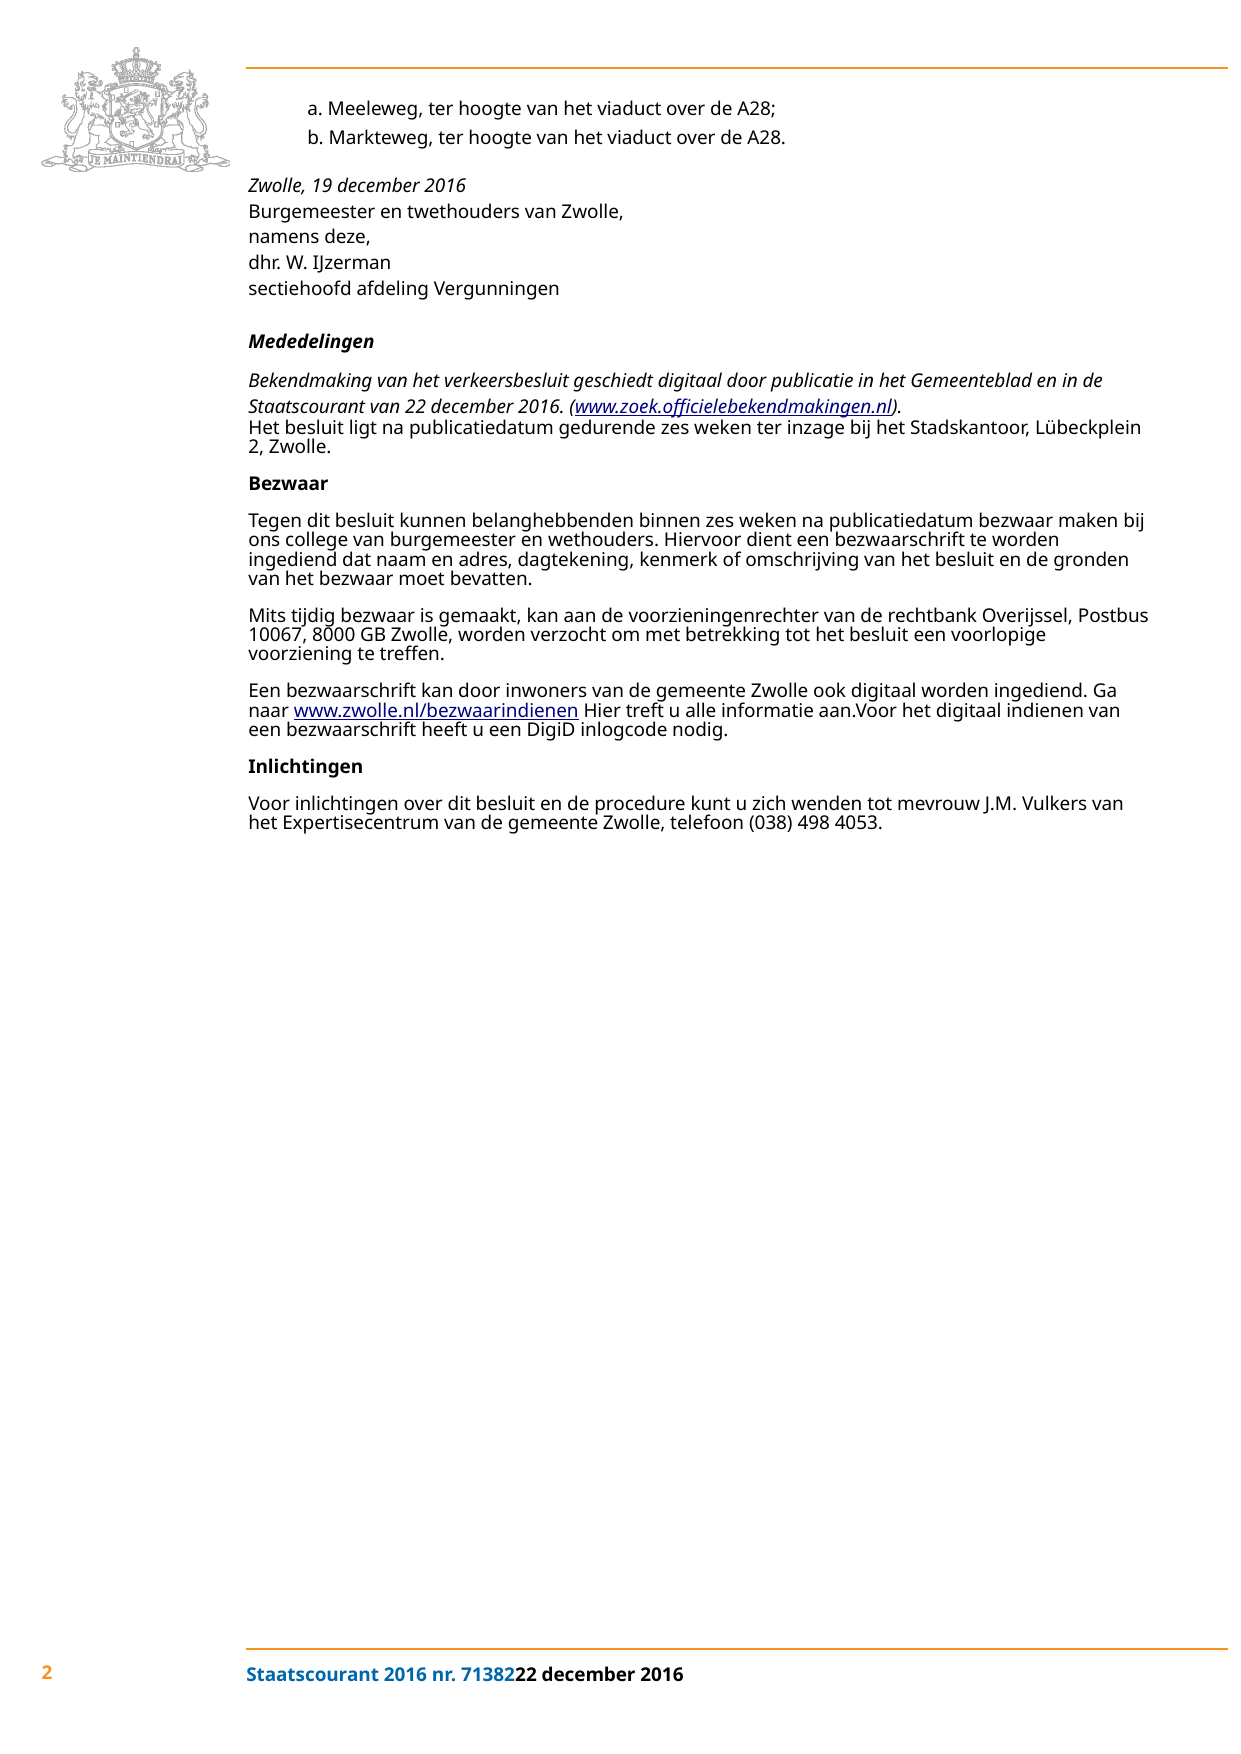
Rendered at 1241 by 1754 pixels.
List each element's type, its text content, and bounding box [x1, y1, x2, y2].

text Burgemeester en twethouders van Zwolle, [248, 198, 1152, 224]
text Inlichtingen [248, 758, 1152, 777]
text Het besluit ligt na publicatiedatum gedurende zes weken ter inzage bij het Stadskantoor, Lübeckplein 2, Zwolle. [248, 419, 1152, 457]
text dhr. W. IJzerman [248, 249, 1152, 275]
picture [41, 47, 231, 172]
text Mits tijdig bezwaar is gemaakt, kan aan de voorzieningenrechter van de rechtbank Overijssel, Postbus 10067, 8000 GB Zwolle, worden verzocht om met betrekking tot het besluit een voorlopige voorziening te treffen. [248, 607, 1152, 664]
text Tegen dit besluit kunnen belanghebbenden binnen zes weken na publicatiedatum bezwaar maken bij ons college van burgemeester en wethouders. Hiervoor dient een bezwaarschrift te worden ingediend dat naam en adres, dagtekening, kenmerk of omschrijving van het besluit en de gronden van het bezwaar moet bevatten. [248, 512, 1152, 589]
text Bezwaar [248, 475, 1152, 494]
text Bekendmaking van het verkeersbesluit geschiedt digitaal door publicatie in het Gemeenteblad en in de Staatscourant van 22 december 2016. (www.zoek.officielebekendmakingen.nl). [248, 367, 1152, 419]
text Voor inlichtingen over dit besluit en de procedure kunt u zich wenden tot mevrouw J.M. Vulkers van het Expertisecentrum van de gemeente Zwolle, telefoon (038) 498 4053. [248, 795, 1152, 833]
text sectiehoofd afdeling Vergunningen [248, 275, 1152, 301]
list b. Markteweg, ter hoogte van het viaduct over de A28. [248, 124, 1152, 150]
text Zwolle, 19 december 2016 [248, 172, 1152, 198]
text namens deze, [248, 224, 1152, 249]
text Een bezwaarschrift kan door inwoners van de gemeente Zwolle ook digitaal worden ingediend. Ga naar www.zwolle.nl/bezwaarindienen Hier treft u alle informatie aan.Voor het digitaal indienen van een bezwaarschrift heeft u een DigiD inlogcode nodig. [248, 682, 1152, 740]
list a. Meeleweg, ter hoogte van het viaduct over de A28; [248, 95, 1152, 121]
text Mededelingen [248, 328, 1152, 354]
